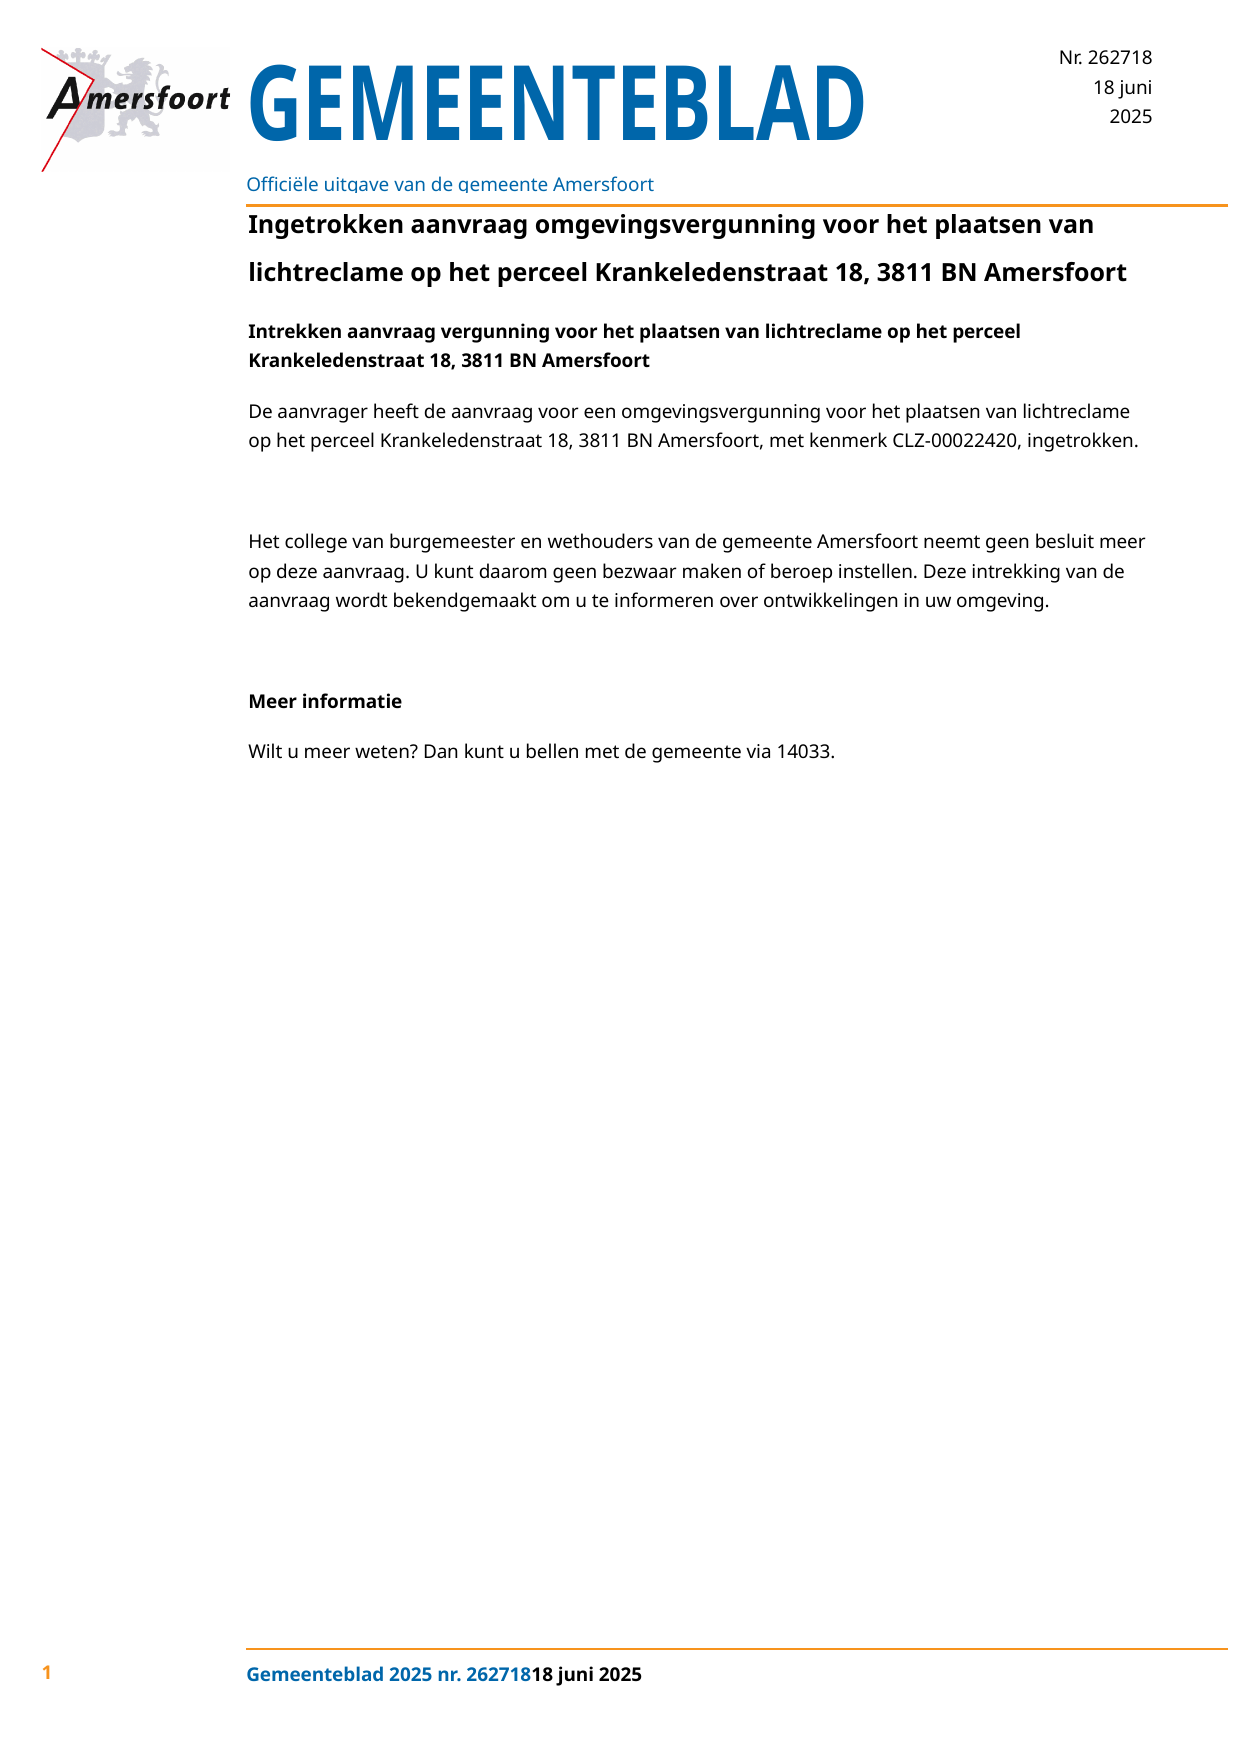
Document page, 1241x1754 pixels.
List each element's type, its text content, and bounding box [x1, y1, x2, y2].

text Het college van burgemeester en wethouders van de gemeente Amersfoort neemt geen besluit meer op deze aanvraag. U kunt daarom geen bezwaar maken of beroep instellen. Deze intrekking van de aanvraag wordt bekendgemaakt om u te informeren over ontwikkelingen in uw omgeving. [248, 528, 1152, 613]
text Wilt u meer weten? Dan kunt u bellen met de gemeente via 14033. [248, 739, 1152, 764]
text Ingetrokken aanvraag omgevingsvergunning voor het plaatsen van lichtreclame op het perceel Krankeledenstraat 18, 3811 BN Amersfoort [248, 207, 1152, 288]
text Meer informatie [248, 688, 1152, 714]
text Intrekken aanvraag vergunning voor het plaatsen van lichtreclame op het perceel Krankeledenstraat 18, 3811 BN Amersfoort [248, 318, 1152, 373]
picture [41, 47, 231, 172]
text De aanvrager heeft de aanvraag voor een omgevingsvergunning voor het plaatsen van lichtreclame op het perceel Krankeledenstraat 18, 3811 BN Amersfoort, met kenmerk CLZ-00022420, ingetrokken. [248, 398, 1152, 453]
